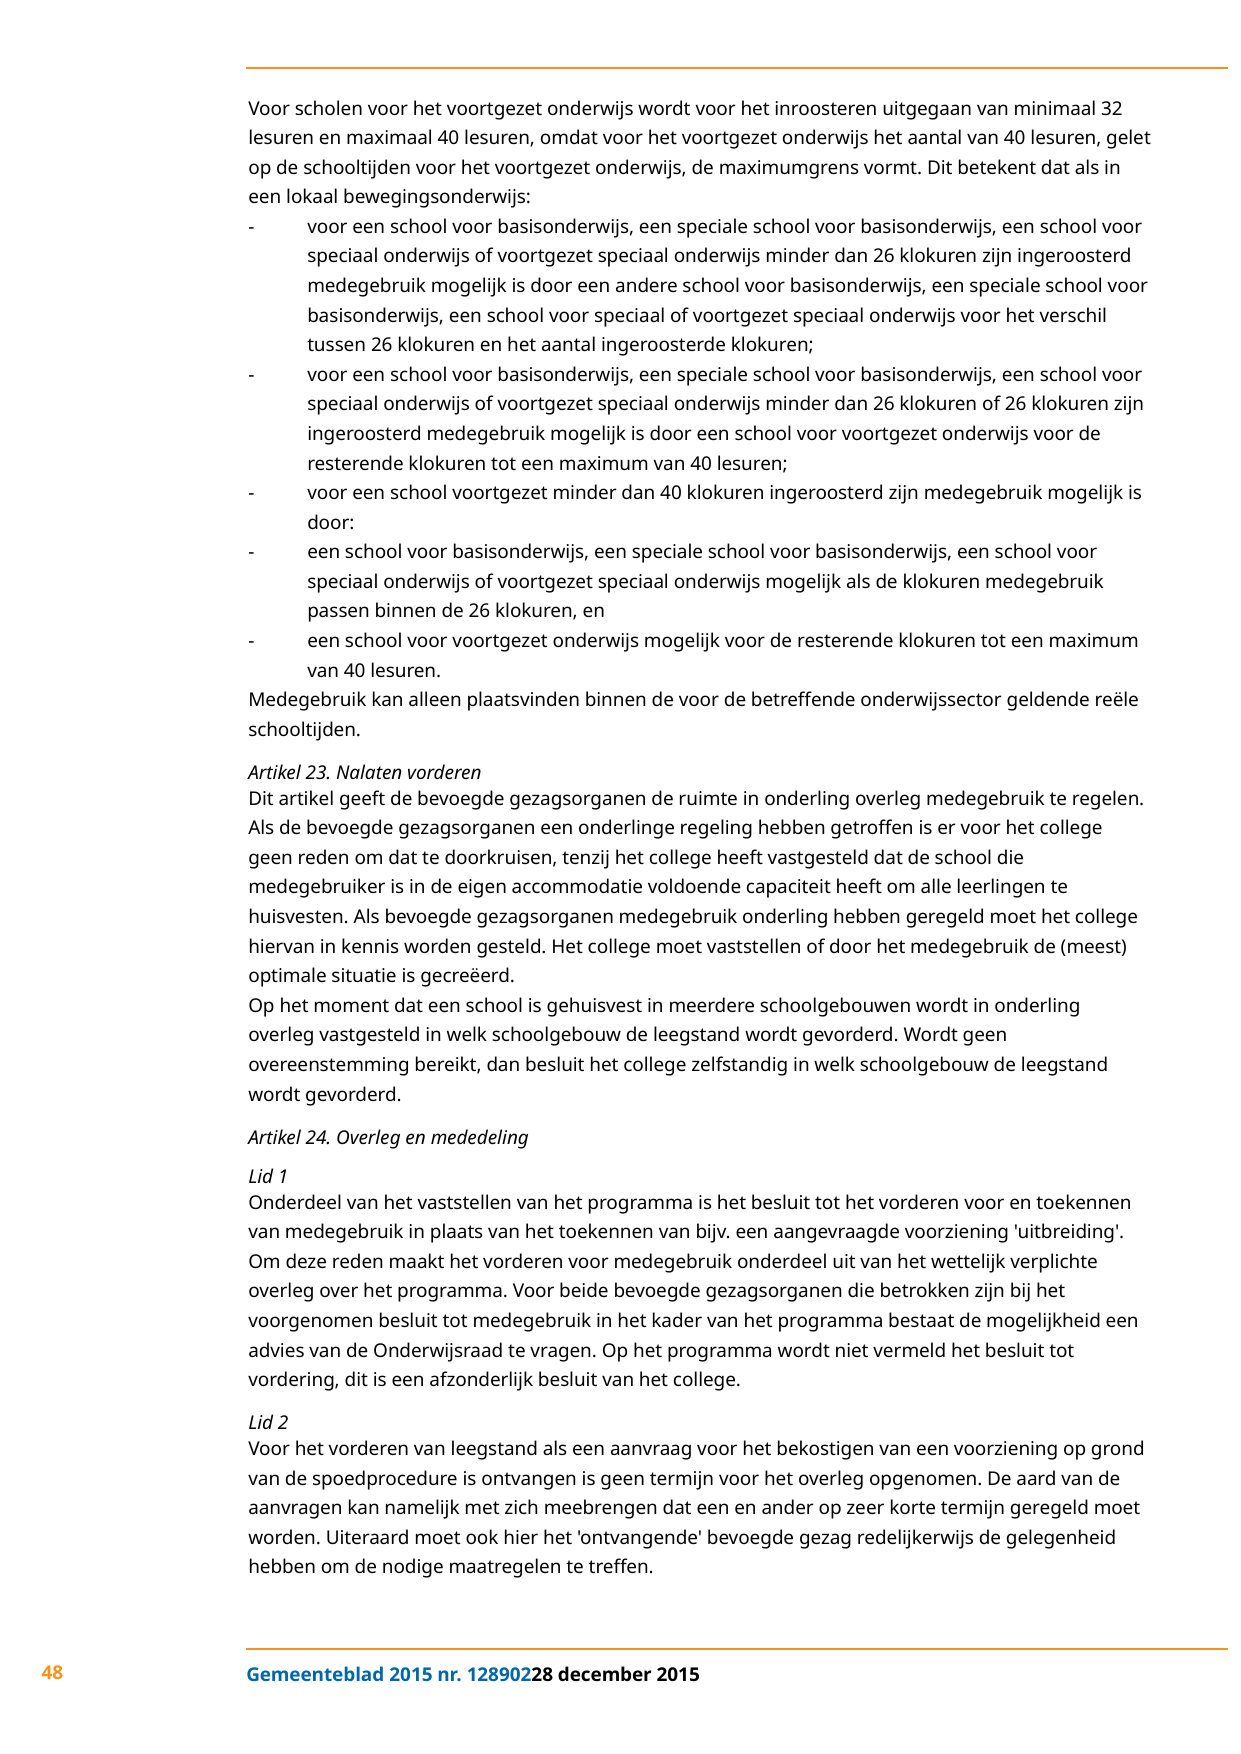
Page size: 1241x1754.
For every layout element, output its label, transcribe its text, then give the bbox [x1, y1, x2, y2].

text Lid 1 [248, 1163, 1152, 1189]
text Onderdeel van het vaststellen van het programma is het besluit tot het vorderen voor en toekennen van medegebruik in plaats van het toekennen van bijv. een aangevraagde voorziening 'uitbreiding'. Om deze reden maakt het vorderen voor medegebruik onderdeel uit van het wettelijk verplichte overleg over het programma. Voor beide bevoegde gezagsorganen die betrokken zijn bij het voorgenomen besluit tot medegebruik in het kader van het programma bestaat de mogelijkheid een advies van de Onderwijsraad te vragen. Op het programma wordt niet vermeld het besluit tot vordering, dit is een afzonderlijk besluit van het college. [248, 1189, 1152, 1392]
list een school voor basisonderwijs, een speciale school voor basisonderwijs, een school voor speciaal onderwijs of voortgezet speciaal onderwijs mogelijk als de klokuren medegebruik passen binnen de 26 klokuren, en [248, 538, 1152, 623]
text Medegebruik kan alleen plaatsvinden binnen de voor de betreffende onderwijssector geldende reële schooltijden. [248, 686, 1152, 742]
text Artikel 24. Overleg en mededeling [248, 1124, 1152, 1149]
picture [41, 47, 231, 172]
text Voor het vorderen van leegstand als een aanvraag voor het bekostigen van een voorziening op grond van de spoedprocedure is ontvangen is geen termijn voor het overleg opgenomen. De aard van de aanvragen kan namelijk met zich meebrengen dat een en ander op zeer korte termijn geregeld moet worden. Uiteraard moet ook hier het 'ontvangende' bevoegde gezag redelijkerwijs de gelegenheid hebben om de nodige maatregelen te treffen. [248, 1435, 1152, 1579]
text Artikel 23. Nalaten vorderen [248, 759, 1152, 785]
text Voor scholen voor het voortgezet onderwijs wordt voor het inroosteren uitgegaan van minimaal 32 lesuren en maximaal 40 lesuren, omdat voor het voortgezet onderwijs het aantal van 40 lesuren, gelet op de schooltijden voor het voortgezet onderwijs, de maximumgrens vormt. Dit betekent dat als in een lokaal bewegingsonderwijs: [248, 95, 1152, 209]
list voor een school voortgezet minder dan 40 klokuren ingeroosterd zijn medegebruik mogelijk is door: [248, 479, 1152, 535]
text Op het moment dat een school is gehuisvest in meerdere schoolgebouwen wordt in onderling overleg vastgesteld in welk schoolgebouw de leegstand wordt gevorderd. Wordt geen overeenstemming bereikt, dan besluit het college zelfstandig in welk schoolgebouw de leegstand wordt gevorderd. [248, 992, 1152, 1106]
list voor een school voor basisonderwijs, een speciale school voor basisonderwijs, een school voor speciaal onderwijs of voortgezet speciaal onderwijs minder dan 26 klokuren zijn ingeroosterd medegebruik mogelijk is door een andere school voor basisonderwijs, een speciale school voor basisonderwijs, een school voor speciaal of voortgezet speciaal onderwijs voor het verschil tussen 26 klokuren en het aantal ingeroosterde klokuren; [248, 213, 1152, 357]
list een school voor voortgezet onderwijs mogelijk voor de resterende klokuren tot een maximum van 40 lesuren. [248, 627, 1152, 683]
text Lid 2 [248, 1409, 1152, 1435]
text Dit artikel geeft de bevoegde gezagsorganen de ruimte in onderling overleg medegebruik te regelen. Als de bevoegde gezagsorganen een onderlinge regeling hebben getroffen is er voor het college geen reden om dat te doorkruisen, tenzij het college heeft vastgesteld dat de school die medegebruiker is in de eigen accommodatie voldoende capaciteit heeft om alle leerlingen te huisvesten. Als bevoegde gezagsorganen medegebruik onderling hebben geregeld moet het college hiervan in kennis worden gesteld. Het college moet vaststellen of door het medegebruik de (meest) optimale situatie is gecreëerd. [248, 785, 1152, 988]
list voor een school voor basisonderwijs, een speciale school voor basisonderwijs, een school voor speciaal onderwijs of voortgezet speciaal onderwijs minder dan 26 klokuren of 26 klokuren zijn ingeroosterd medegebruik mogelijk is door een school voor voortgezet onderwijs voor de resterende klokuren tot een maximum van 40 lesuren; [248, 361, 1152, 476]
